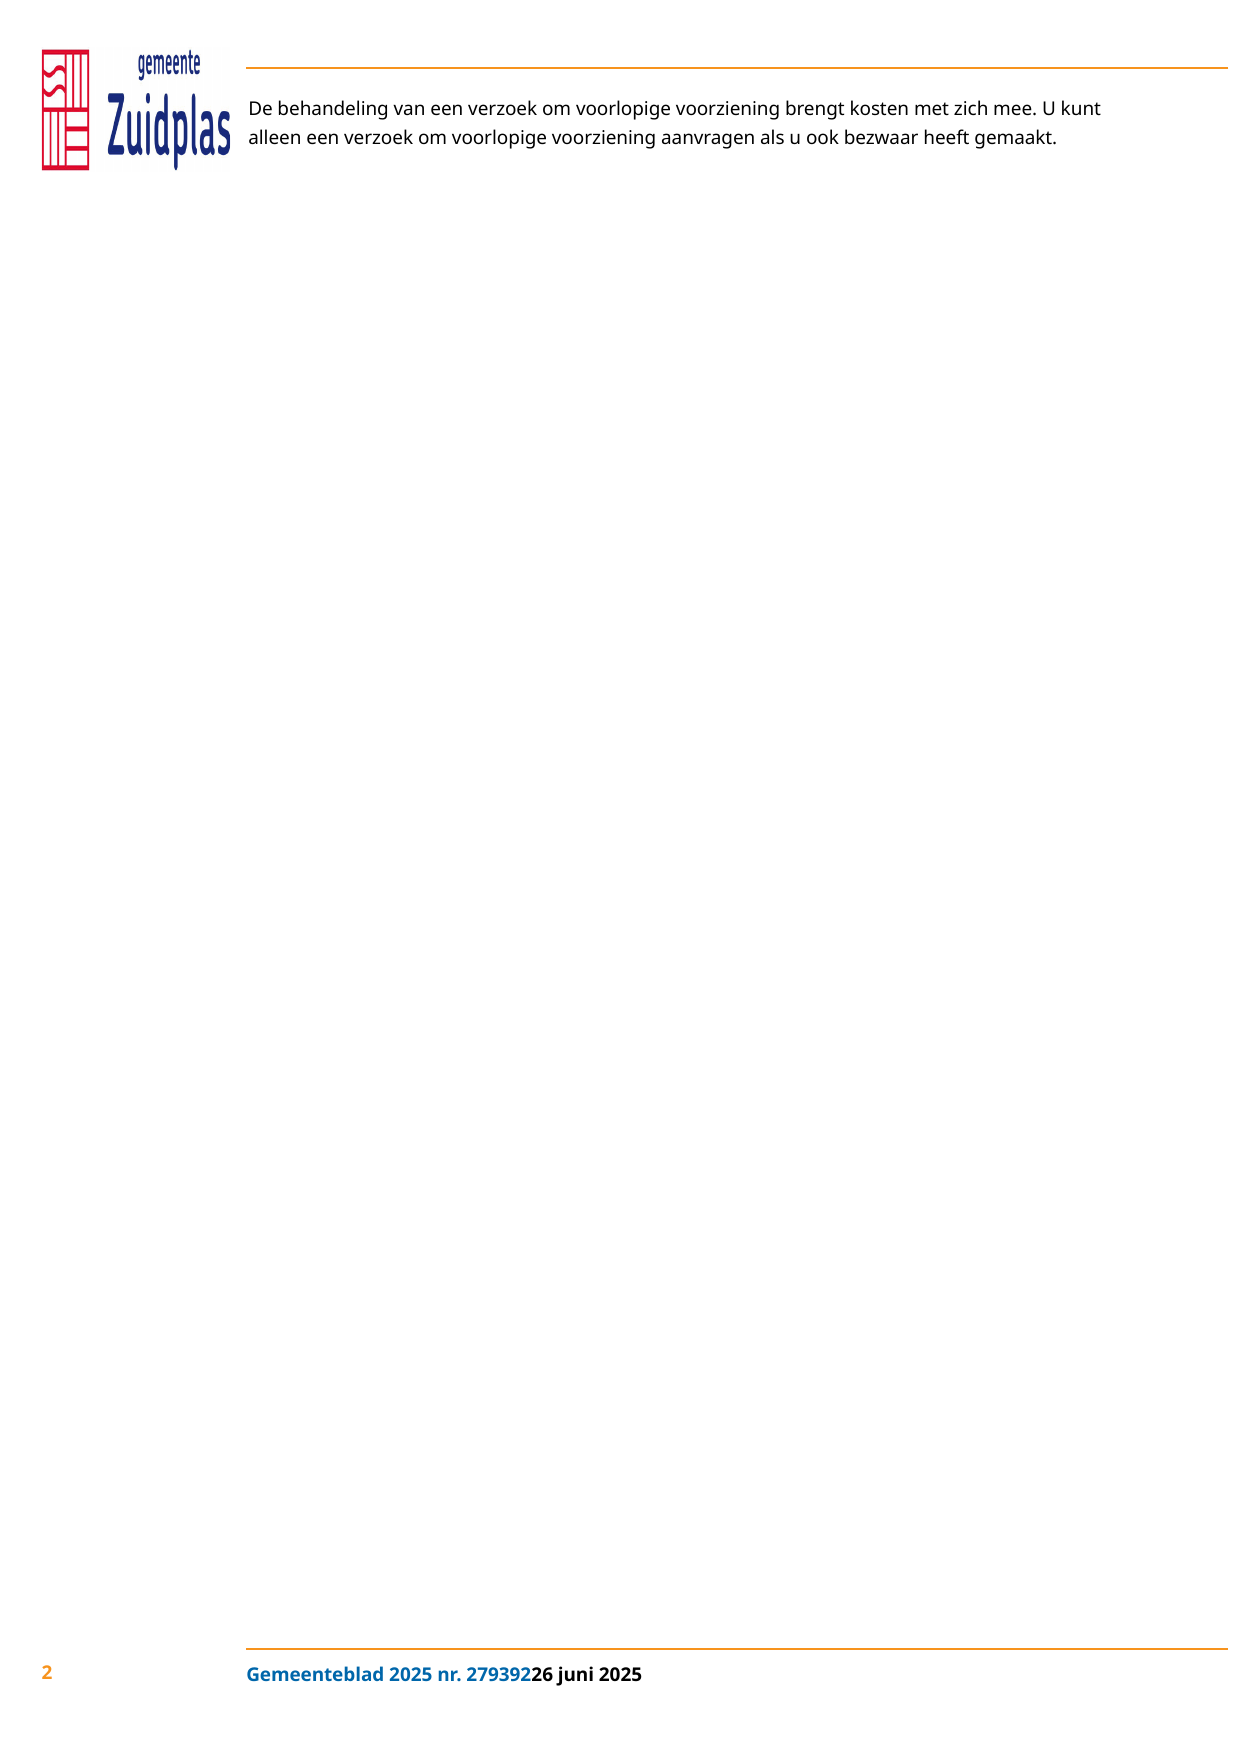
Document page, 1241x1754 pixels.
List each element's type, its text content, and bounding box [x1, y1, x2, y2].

picture [41, 47, 231, 172]
text De behandeling van een verzoek om voorlopige voorziening brengt kosten met zich mee. U kunt alleen een verzoek om voorlopige voorziening aanvragen als u ook bezwaar heeft gemaakt. [248, 95, 1152, 150]
